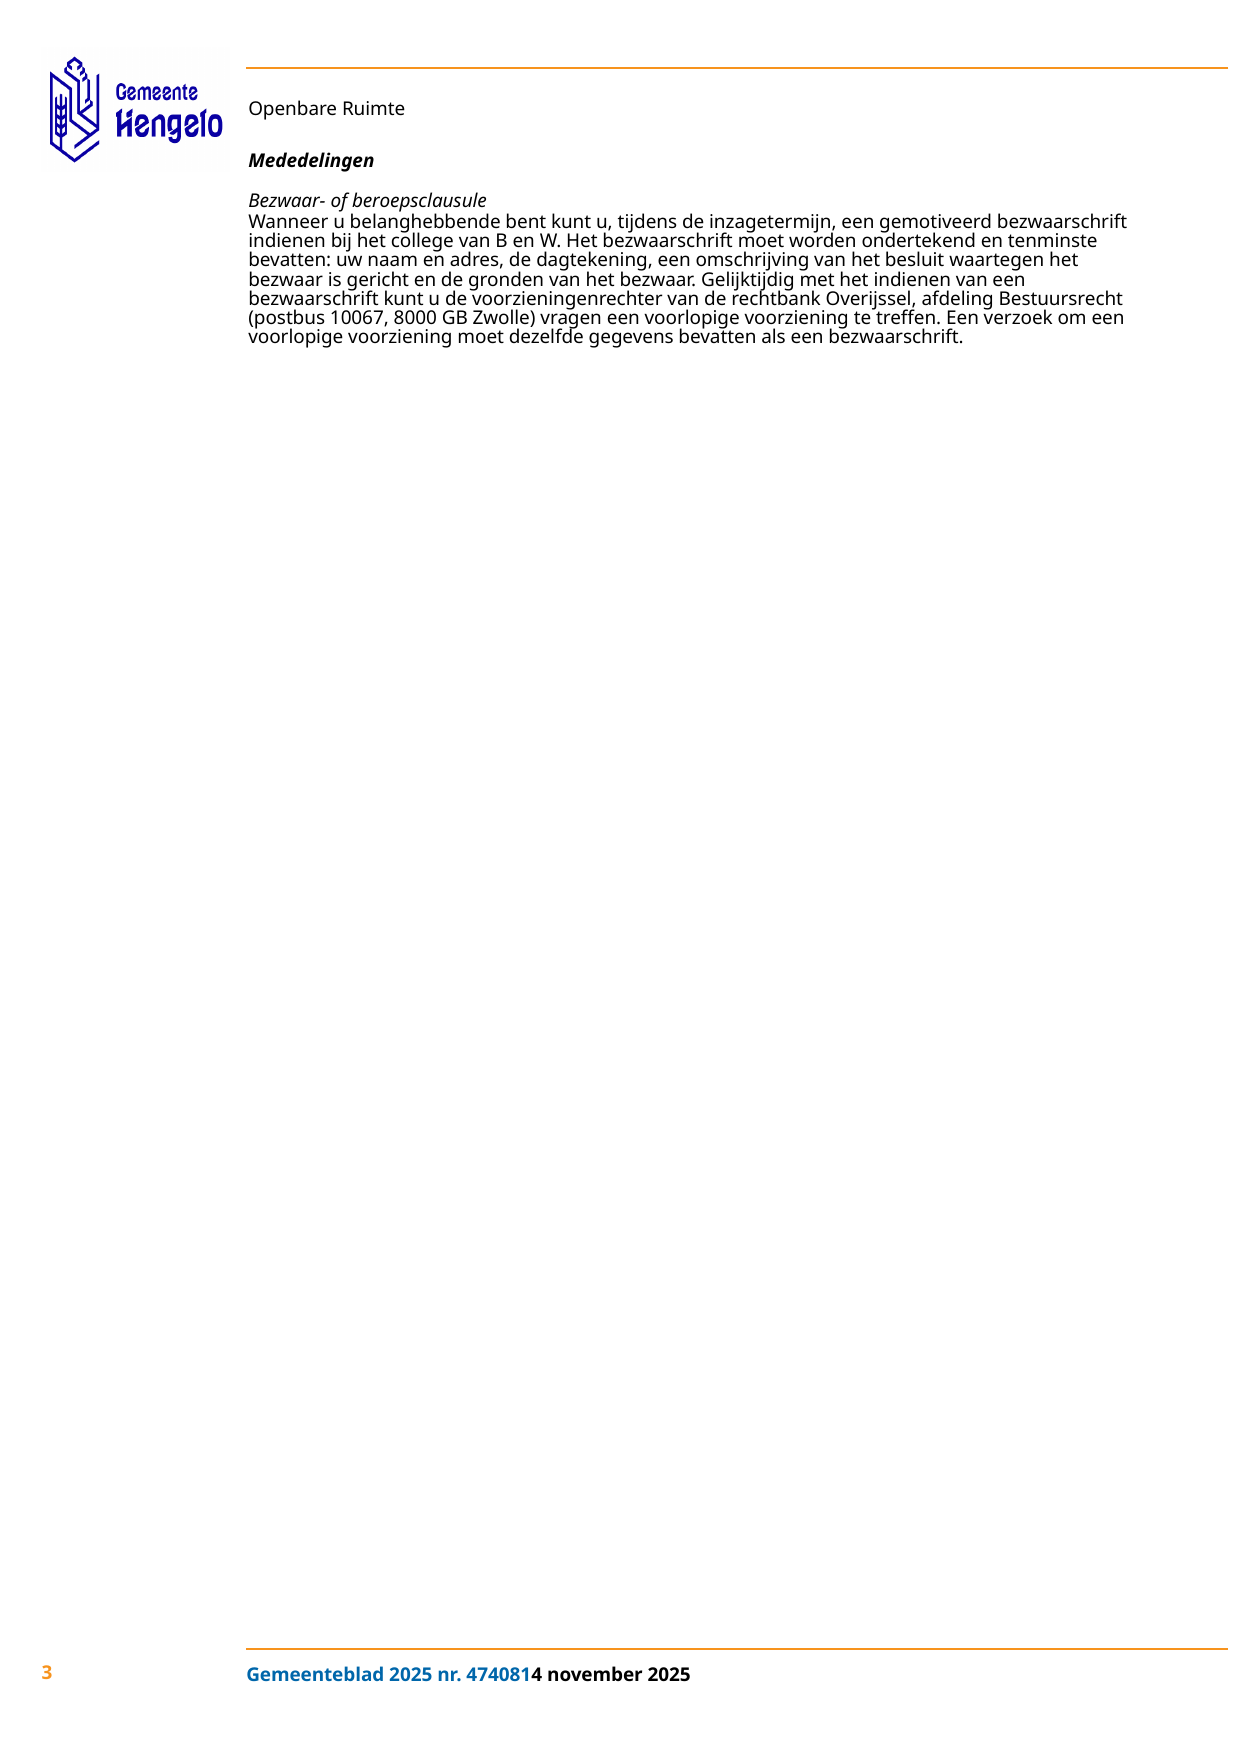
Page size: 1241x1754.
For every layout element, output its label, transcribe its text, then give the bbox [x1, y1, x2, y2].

text Mededelingen [248, 148, 1152, 173]
text Wanneer u belanghebbende bent kunt u, tijdens de inzagetermijn, een gemotiveerd bezwaarschrift indienen bij het college van B en W. Het bezwaarschrift moet worden ondertekend en tenminste bevatten: uw naam en adres, de dagtekening, een omschrijving van het besluit waartegen het bezwaar is gericht en de gronden van het bezwaar. Gelijktijdig met het indienen van een bezwaarschrift kunt u de voorzieningenrechter van de rechtbank Overijssel, afdeling Bestuursrecht (postbus 10067, 8000 GB Zwolle) vragen een voorlopige voorziening te treffen. Een verzoek om een voorlopige voorziening moet dezelfde gegevens bevatten als een bezwaarschrift. [248, 213, 1152, 348]
text Bezwaar- of beroepsclausule [248, 187, 1152, 213]
text Openbare Ruimte [248, 95, 1152, 121]
picture [41, 47, 231, 172]
